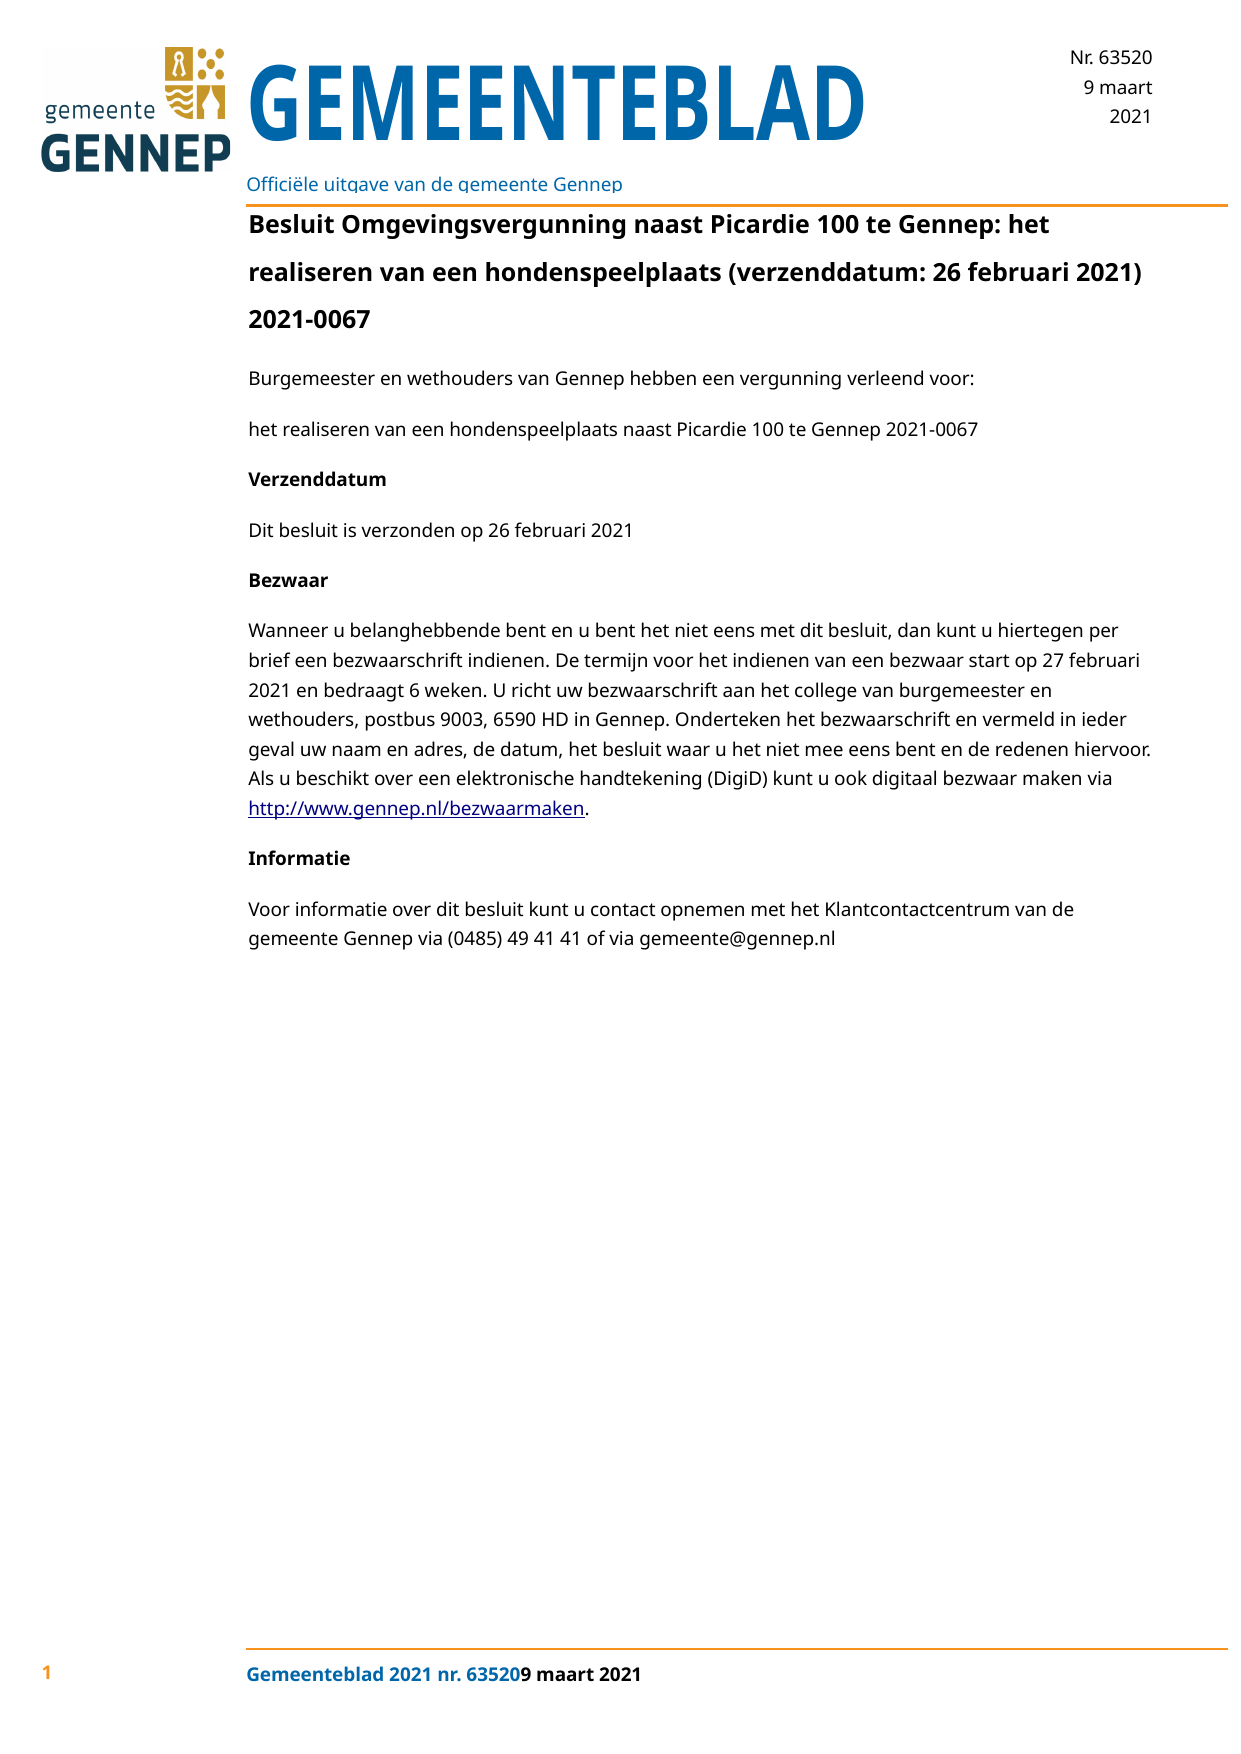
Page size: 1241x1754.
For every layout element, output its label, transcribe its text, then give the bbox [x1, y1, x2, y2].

text Voor informatie over dit besluit kunt u contact opnemen met het Klantcontactcentrum van de gemeente Gennep via (0485) 49 41 41 of via gemeente@gennep.nl [248, 896, 1152, 951]
text Bezwaar [248, 567, 1152, 593]
picture [41, 47, 231, 172]
text Informatie [248, 846, 1152, 871]
text Wanneer u belanghebbende bent en u bent het niet eens met dit besluit, dan kunt u hiertegen per brief een bezwaarschrift indienen. De termijn voor het indienen van een bezwaar start op 27 februari 2021 en bedraagt 6 weken. U richt uw bezwaarschrift aan het college van burgemeester en wethouders, postbus 9003, 6590 HD in Gennep. Onderteken het bezwaarschrift en vermeld in ieder geval uw naam en adres, de datum, het besluit waar u het niet mee eens bent en de redenen hiervoor. Als u beschikt over een elektronische handtekening (DigiD) kunt u ook digitaal bezwaar maken via http://www.gennep.nl/bezwaarmaken. [248, 618, 1152, 821]
text Burgemeester en wethouders van Gennep hebben een vergunning verleend voor: [248, 366, 1152, 391]
text Verzenddatum [248, 466, 1152, 492]
text het realiseren van een hondenspeelplaats naast Picardie 100 te Gennep 2021-0067 [248, 416, 1152, 442]
text Besluit Omgevingsvergunning naast Picardie 100 te Gennep: het realiseren van een hondenspeelplaats (verzenddatum: 26 februari 2021) 2021-0067 [248, 207, 1152, 336]
text Dit besluit is verzonden op 26 februari 2021 [248, 517, 1152, 542]
